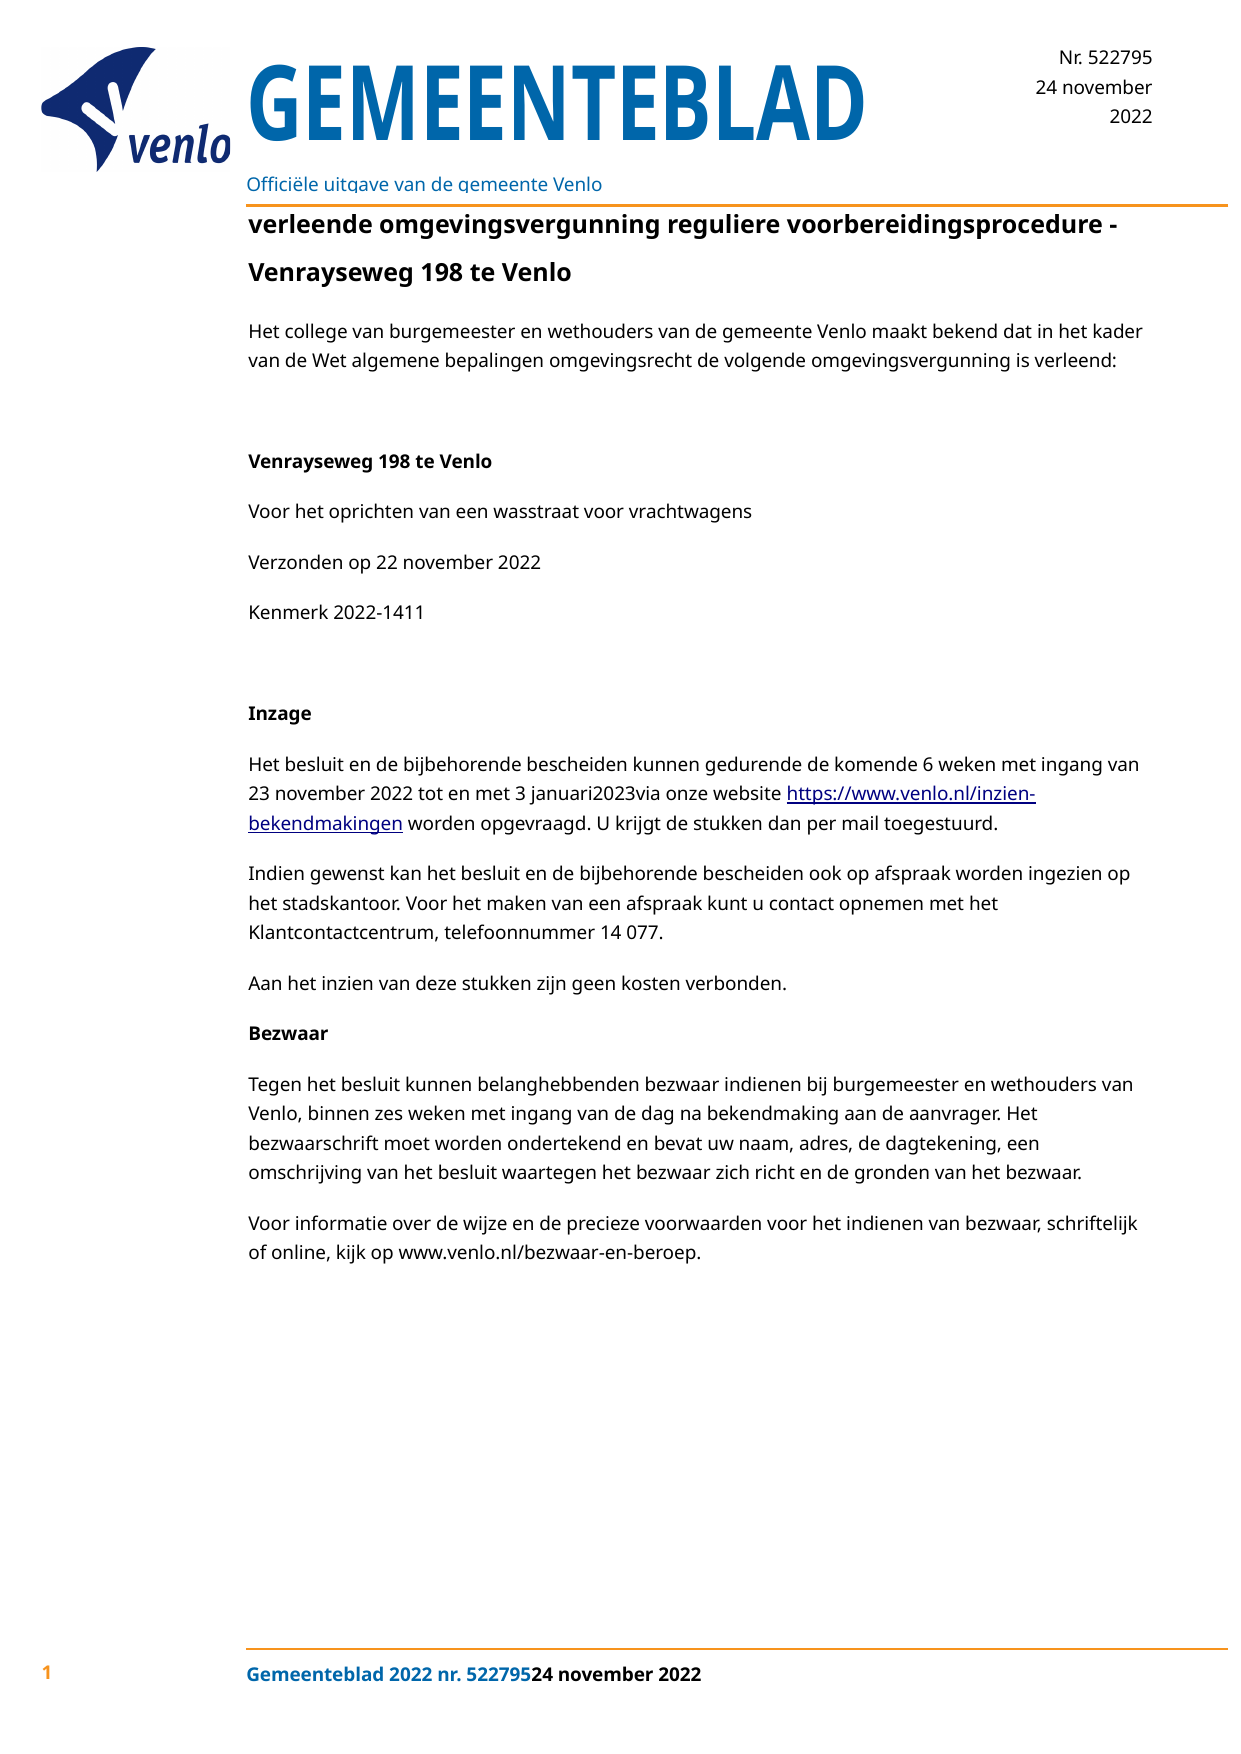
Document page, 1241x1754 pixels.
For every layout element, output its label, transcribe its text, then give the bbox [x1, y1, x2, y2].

text Aan het inzien van deze stukken zijn geen kosten verbonden. [248, 970, 1152, 996]
text Het college van burgemeester en wethouders van de gemeente Venlo maakt bekend dat in het kader van de Wet algemene bepalingen omgevingsrecht de volgende omgevingsvergunning is verleend: [248, 318, 1152, 373]
text Verzonden op 22 november 2022 [248, 549, 1152, 575]
text Indien gewenst kan het besluit en de bijbehorende bescheiden ook op afspraak worden ingezien op het stadskantoor. Voor het maken van een afspraak kunt u contact opnemen met het Klantcontactcentrum, telefoonnummer 14 077. [248, 860, 1152, 945]
text Inzage [248, 700, 1152, 726]
text Voor het oprichten van een wasstraat voor vrachtwagens [248, 499, 1152, 524]
text Bezwaar [248, 1020, 1152, 1046]
picture [41, 47, 231, 172]
text Het besluit en de bijbehorende bescheiden kunnen gedurende de komende 6 weken met ingang van 23 november 2022 tot en met 3 januari2023via onze website https://www.venlo.nl/inzien-bekendmakingen worden opgevraagd. U krijgt de stukken dan per mail toegestuurd. [248, 751, 1152, 836]
text Voor informatie over de wijze en de precieze voorwaarden voor het indienen van bezwaar, schriftelijk of online, kijk op www.venlo.nl/bezwaar-en-beroep. [248, 1210, 1152, 1265]
text Tegen het besluit kunnen belanghebbenden bezwaar indienen bij burgemeester en wethouders van Venlo, binnen zes weken met ingang van de dag na bekendmaking aan de aanvrager. Het bezwaarschrift moet worden ondertekend en bevat uw naam, adres, de dagtekening, een omschrijving van het besluit waartegen het bezwaar zich richt en de gronden van het bezwaar. [248, 1071, 1152, 1185]
text verleende omgevingsvergunning reguliere voorbereidingsprocedure - Venrayseweg 198 te Venlo [248, 207, 1152, 288]
text Kenmerk 2022-1411 [248, 599, 1152, 625]
text Venrayseweg 198 te Venlo [248, 448, 1152, 474]
